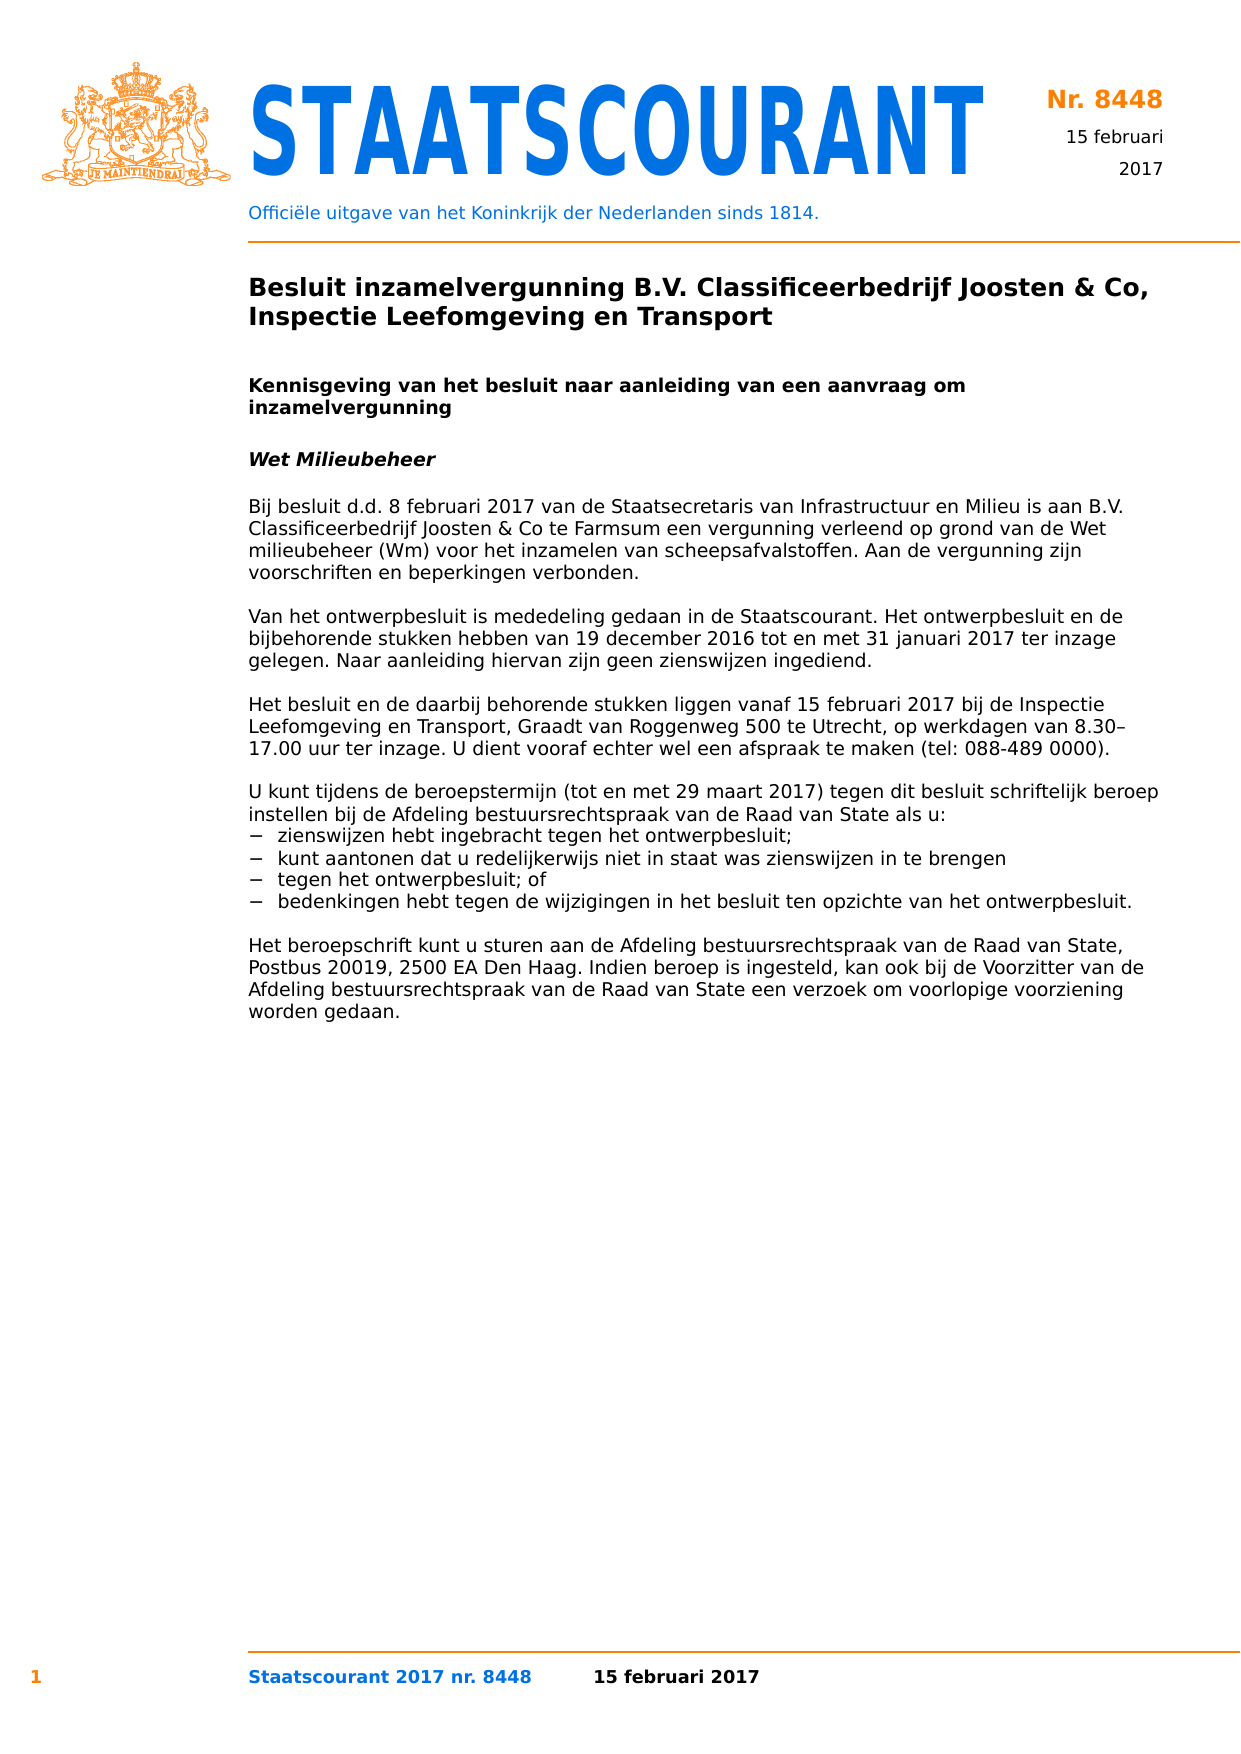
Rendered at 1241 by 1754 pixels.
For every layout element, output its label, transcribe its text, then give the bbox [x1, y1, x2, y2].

table_header STAATSCOURANT [248, 62, 998, 203]
table_cell 2017 [998, 153, 1240, 203]
table_header Nr. 8448 [998, 62, 1240, 121]
text Bij besluit d.d. 8 februari 2017 van de Staatsecretaris van Infrastructuur en Milieu is aan B.V. Classificeerbedrijf Joosten & Co te Farmsum een vergunning verleend op grond van de Wet milieubeheer (Wm) voor het inzamelen van scheepsafvalstoffen. Aan de vergunning zijn voorschriften en beperkingen verbonden. [248, 496, 1163, 584]
text Het besluit en de daarbij behorende stukken liggen vanaf 15 februari 2017 bij de Inspectie Leefomgeving en Transport, Graadt van Roggenweg 500 te Utrecht, op werkdagen van 8.30–17.00 uur ter inzage. U dient vooraf echter wel een afspraak te maken (tel: 088-489 0000). [248, 694, 1163, 759]
text − zienswijzen hebt ingebracht tegen het ontwerpbesluit; [248, 825, 1163, 847]
table_cell 15 februari [998, 121, 1240, 153]
text U kunt tijdens de beroepstermijn (tot en met 29 maart 2017) tegen dit besluit schriftelijk beroep instellen bij de Afdeling bestuursrechtspraak van de Raad van State als u: [248, 781, 1163, 825]
subtitle Wet Milieubeheer [248, 449, 1163, 471]
subtitle Kennisgeving van het besluit naar aanleiding van een aanvraag om inzamelvergunning [248, 375, 1163, 419]
text Het beroepschrift kunt u sturen aan de Afdeling bestuursrechtspraak van de Raad van State, Postbus 20019, 2500 EA Den Haag. Indien beroep is ingesteld, kan ook bij de Voorzitter van de Afdeling bestuursrechtspraak van de Raad van State een verzoek om voorlopige voorziening worden gedaan. [248, 935, 1163, 1023]
text − kunt aantonen dat u redelijkerwijs niet in staat was zienswijzen in te brengen [248, 847, 1163, 869]
text Van het ontwerpbesluit is mededeling gedaan in de Staatscourant. Het ontwerpbesluit en de bijbehorende stukken hebben van 19 december 2016 tot en met 31 januari 2017 ter inzage gelegen. Naar aanleiding hiervan zijn geen zienswijzen ingediend. [248, 606, 1163, 672]
picture [41, 62, 231, 186]
table_header [25, 62, 248, 241]
text − tegen het ontwerpbesluit; of [248, 869, 1163, 891]
subtitle Besluit inzamelvergunning B.V. Classificeerbedrijf Joosten & Co, Inspectie Leefomgeving en Transport [248, 273, 1163, 331]
text − bedenkingen hebt tegen de wijzigingen in het besluit ten opzichte van het ontwerpbesluit. [248, 891, 1163, 913]
table_cell Officiële uitgave van het Koninkrijk der Nederlanden sinds 1814. [248, 203, 1240, 241]
